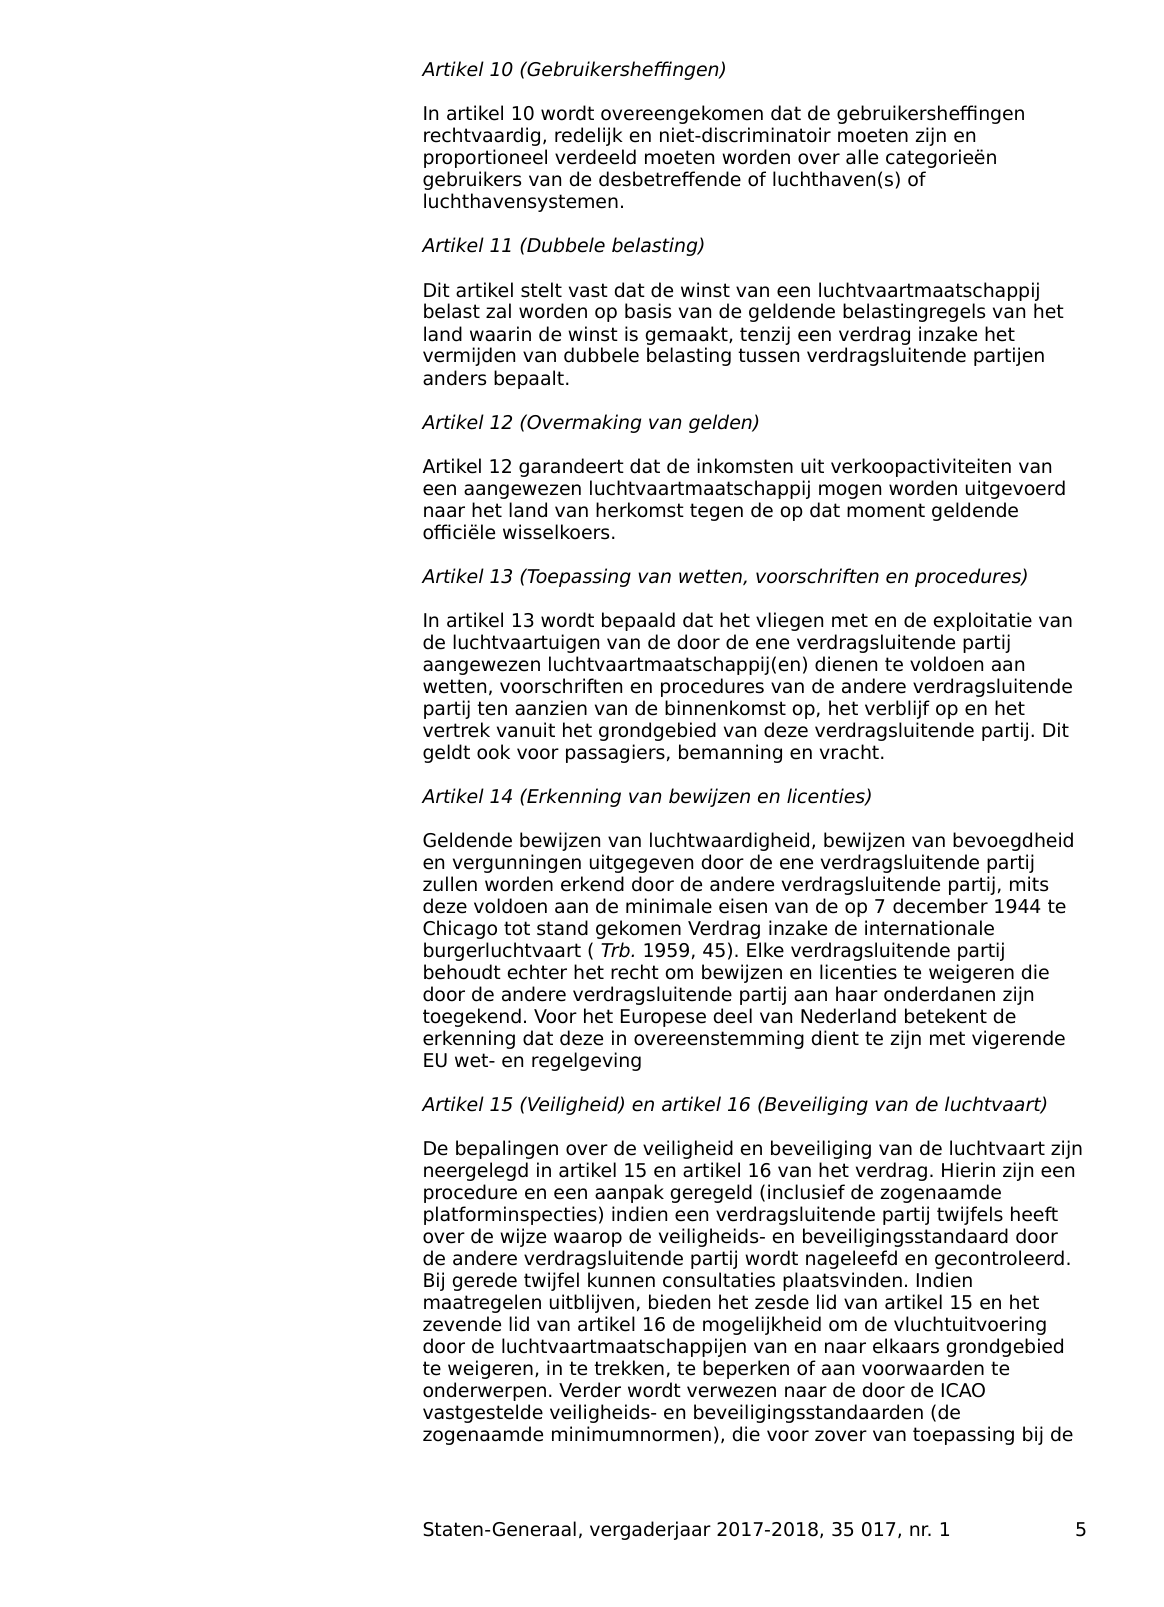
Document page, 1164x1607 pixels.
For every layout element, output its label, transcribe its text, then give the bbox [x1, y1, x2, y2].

text In artikel 10 wordt overeengekomen dat de gebruikersheffingen rechtvaardig, redelijk en niet-discriminatoir moeten zijn en proportioneel verdeeld moeten worden over alle categorieën gebruikers van de desbetreffende of luchthaven(s) of luchthavensystemen. [422, 103, 1087, 213]
text Artikel 12 garandeert dat de inkomsten uit verkoopactiviteiten van een aangewezen luchtvaartmaatschappij mogen worden uitgevoerd naar het land van herkomst tegen de op dat moment geldende officiële wisselkoers. [422, 456, 1087, 544]
subtitle Artikel 11 (Dubbele belasting) [422, 235, 1087, 257]
subtitle Artikel 13 (Toepassing van wetten, voorschriften en procedures) [422, 566, 1087, 588]
subtitle Artikel 15 (Veiligheid) en artikel 16 (Beveiliging van de luchtvaart) [422, 1094, 1087, 1116]
subtitle Artikel 14 (Erkenning van bewijzen en licenties) [422, 786, 1087, 808]
text In artikel 13 wordt bepaald dat het vliegen met en de exploitatie van de luchtvaartuigen van de door de ene verdragsluitende partij aangewezen luchtvaartmaatschappij(en) dienen te voldoen aan wetten, voorschriften en procedures van de andere verdragsluitende partij ten aanzien van de binnenkomst op, het verblijf op en het vertrek vanuit het grondgebied van deze verdragsluitende partij. Dit geldt ook voor passagiers, bemanning en vracht. [422, 610, 1087, 764]
text Dit artikel stelt vast dat de winst van een luchtvaartmaatschappij belast zal worden op basis van de geldende belastingregels van het land waarin de winst is gemaakt, tenzij een verdrag inzake het vermijden van dubbele belasting tussen verdragsluitende partijen anders bepaalt. [422, 279, 1087, 389]
subtitle Artikel 12 (Overmaking van gelden) [422, 412, 1087, 433]
text De bepalingen over de veiligheid en beveiliging van de luchtvaart zijn neergelegd in artikel 15 en artikel 16 van het verdrag. Hierin zijn een procedure en een aanpak geregeld (inclusief de zogenaamde platforminspecties) indien een verdragsluitende partij twijfels heeft over de wijze waarop de veiligheids- en beveiligingsstandaard door de andere verdragsluitende partij wordt nageleefd en gecontroleerd. Bij gerede twijfel kunnen consultaties plaatsvinden. Indien maatregelen uitblijven, bieden het zesde lid van artikel 15 en het zevende lid van artikel 16 de mogelijkheid om de vluchtuitvoering door de luchtvaartmaatschappijen van en naar elkaars grondgebied te weigeren, in te trekken, te beperken of aan voorwaarden te onderwerpen. Verder wordt verwezen naar de door de ICAO vastgestelde veiligheids- en beveiligingsstandaarden (de zogenaamde minimumnormen), die voor zover van toepassing bij de [422, 1138, 1087, 1446]
text Geldende bewijzen van luchtwaardigheid, bewijzen van bevoegdheid en vergunningen uitgegeven door de ene verdragsluitende partij zullen worden erkend door de andere verdragsluitende partij, mits deze voldoen aan de minimale eisen van de op 7 december 1944 te Chicago tot stand gekomen Verdrag inzake de internationale burgerluchtvaart ( Trb. 1959, 45). Elke verdragsluitende partij behoudt echter het recht om bewijzen en licenties te weigeren die door de andere verdragsluitende partij aan haar onderdanen zijn toegekend. Voor het Europese deel van Nederland betekent de erkenning dat deze in overeenstemming dient te zijn met vigerende EU wet- en regelgeving [422, 830, 1087, 1072]
subtitle Artikel 10 (Gebruikersheffingen) [422, 59, 1087, 81]
